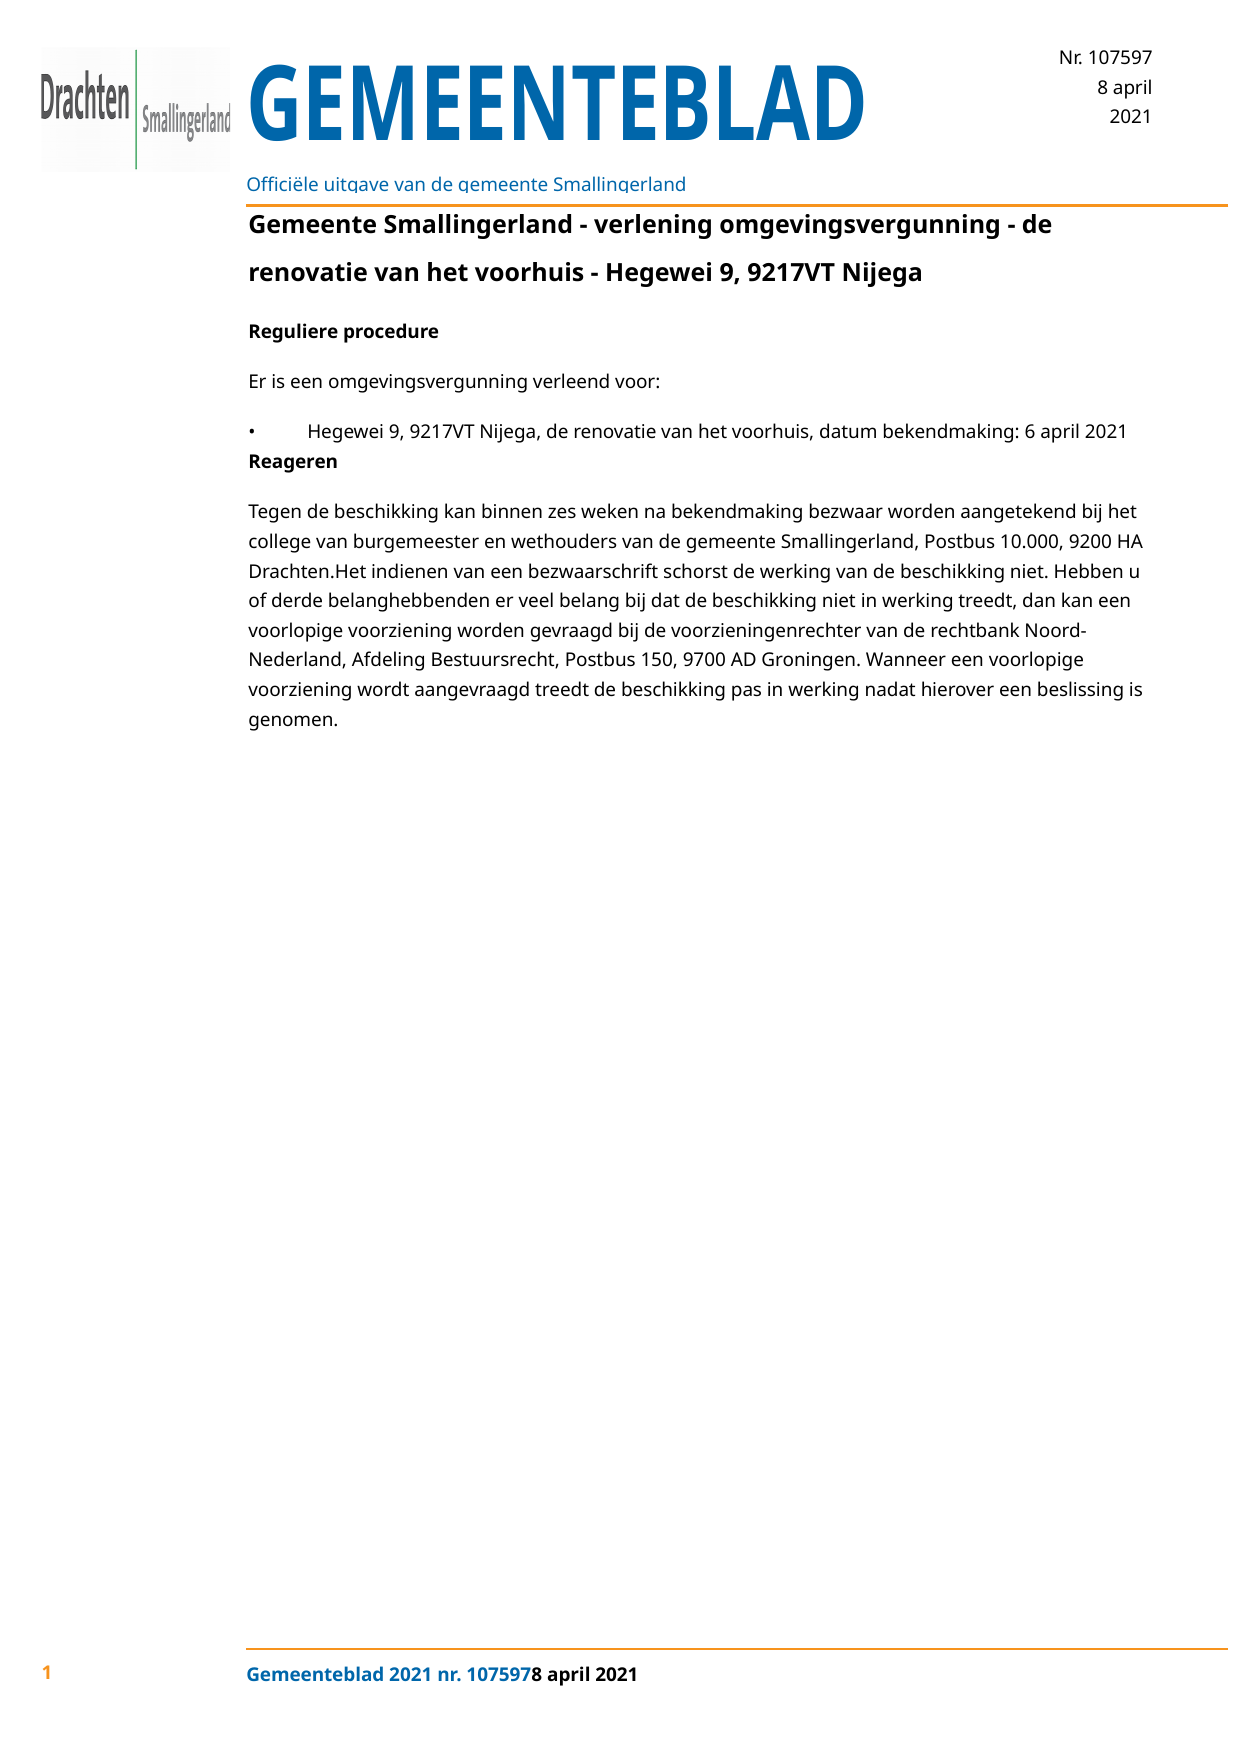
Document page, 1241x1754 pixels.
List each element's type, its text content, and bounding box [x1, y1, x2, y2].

list Hegewei 9, 9217VT Nijega, de renovatie van het voorhuis, datum bekendmaking: 6 april 2021 [248, 419, 1152, 444]
text Er is een omgevingsvergunning verleend voor: [248, 368, 1152, 394]
text Gemeente Smallingerland - verlening omgevingsvergunning - de renovatie van het voorhuis - Hegewei 9, 9217VT Nijega [248, 207, 1152, 288]
text Reageren [248, 448, 1152, 474]
text Reguliere procedure [248, 318, 1152, 344]
picture [41, 47, 231, 172]
text Tegen de beschikking kan binnen zes weken na bekendmaking bezwaar worden aangetekend bij het college van burgemeester en wethouders van de gemeente Smallingerland, Postbus 10.000, 9200 HA Drachten.Het indienen van een bezwaarschrift schorst de werking van de beschikking niet. Hebben u of derde belanghebbenden er veel belang bij dat de beschikking niet in werking treedt, dan kan een voorlopige voorziening worden gevraagd bij de voorzieningenrechter van de rechtbank Noord-Nederland, Afdeling Bestuursrecht, Postbus 150, 9700 AD Groningen. Wanneer een voorlopige voorziening wordt aangevraagd treedt de beschikking pas in werking nadat hierover een beslissing is genomen. [248, 499, 1152, 732]
